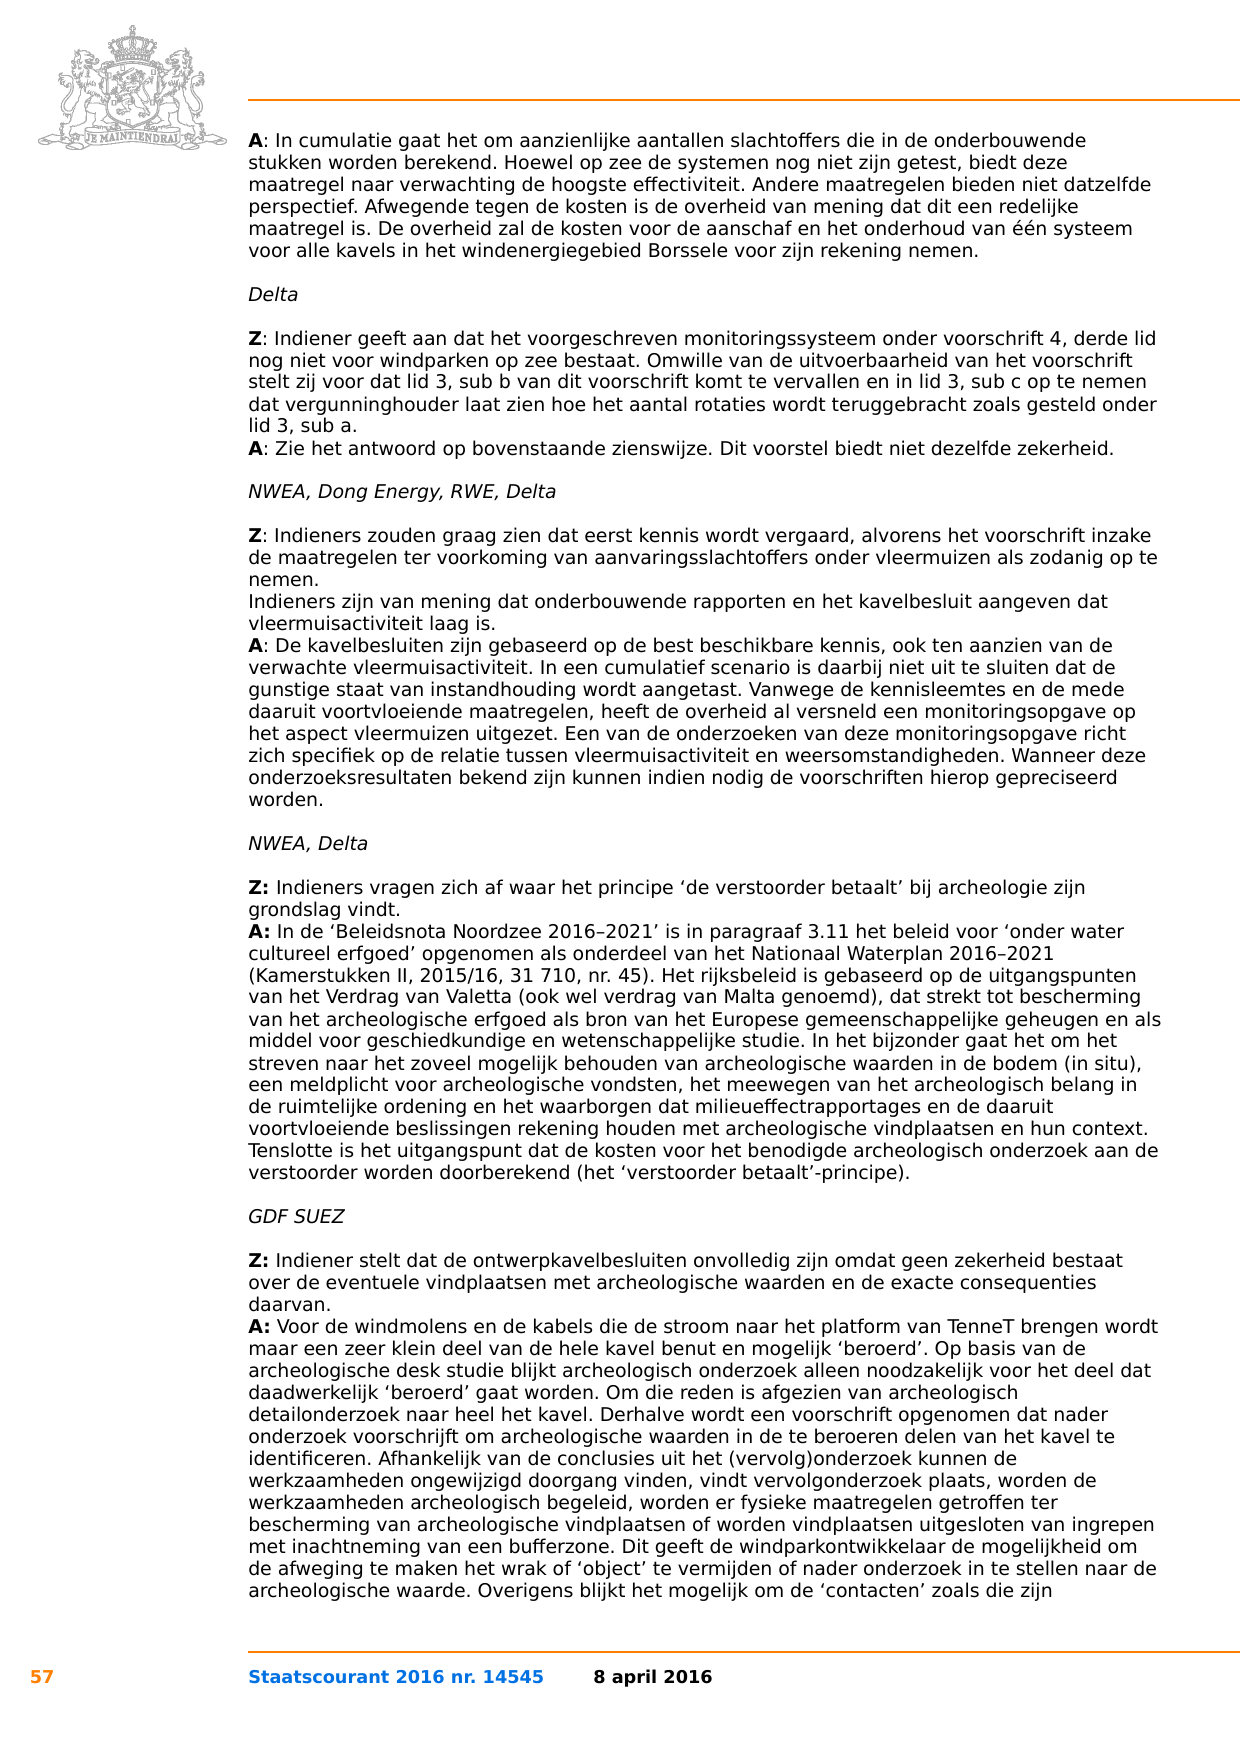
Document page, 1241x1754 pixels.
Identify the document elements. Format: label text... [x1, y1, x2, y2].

text Z: Indiener geeft aan dat het voorgeschreven monitoringssysteem onder voorschrift 4, derde lid nog niet voor windparken op zee bestaat. Omwille van de uitvoerbaarheid van het voorschrift stelt zij voor dat lid 3, sub b van dit voorschrift komt te vervallen en in lid 3, sub c op te nemen dat vergunninghouder laat zien hoe het aantal rotaties wordt teruggebracht zoals gesteld onder lid 3, sub a. [248, 327, 1163, 437]
text Z: Indieners vragen zich af waar het principe ‘de verstoorder betaalt’ bij archeologie zijn grondslag vindt. [248, 877, 1163, 921]
subtitle GDF SUEZ [248, 1206, 1163, 1228]
text Indieners zijn van mening dat onderbouwende rapporten en het kavelbesluit aangeven dat vleermuisactiviteit laag is. [248, 591, 1163, 635]
subtitle NWEA, Dong Energy, RWE, Delta [248, 481, 1163, 503]
text A: Voor de windmolens en de kabels die de stroom naar het platform van TenneT brengen wordt maar een zeer klein deel van de hele kavel benut en mogelijk ‘beroerd’. Op basis van de archeologische desk studie blijkt archeologisch onderzoek alleen noodzakelijk voor het deel dat daadwerkelijk ‘beroerd’ gaat worden. Om die reden is afgezien van archeologisch detailonderzoek naar heel het kavel. Derhalve wordt een voorschrift opgenomen dat nader onderzoek voorschrijft om archeologische waarden in de te beroeren delen van het kavel te identificeren. Afhankelijk van de conclusies uit het (vervolg)onderzoek kunnen de werkzaamheden ongewijzigd doorgang vinden, vindt vervolgonderzoek plaats, worden de werkzaamheden archeologisch begeleid, worden er fysieke maatregelen getroffen ter bescherming van archeologische vindplaatsen of worden vindplaatsen uitgesloten van ingrepen met inachtneming van een bufferzone. Dit geeft de windparkontwikkelaar de mogelijkheid om de afweging te maken het wrak of ‘object’ te vermijden of nader onderzoek in te stellen naar de archeologische waarde. Overigens blijkt het mogelijk om de ‘contacten’ zoals die zijn [248, 1316, 1163, 1602]
subtitle Delta [248, 284, 1163, 306]
text A: De kavelbesluiten zijn gebaseerd op de best beschikbare kennis, ook ten aanzien van de verwachte vleermuisactiviteit. In een cumulatief scenario is daarbij niet uit te sluiten dat de gunstige staat van instandhouding wordt aangetast. Vanwege de kennisleemtes en de mede daaruit voortvloeiende maatregelen, heeft de overheid al versneld een monitoringsopgave op het aspect vleermuizen uitgezet. Een van de onderzoeken van deze monitoringsopgave richt zich specifiek op de relatie tussen vleermuisactiviteit en weersomstandigheden. Wanneer deze onderzoeksresultaten bekend zijn kunnen indien nodig de voorschriften hierop gepreciseerd worden. [248, 635, 1163, 811]
text Z: Indieners zouden graag zien dat eerst kennis wordt vergaard, alvorens het voorschrift inzake de maatregelen ter voorkoming van aanvaringsslachtoffers onder vleermuizen als zodanig op te nemen. [248, 525, 1163, 591]
text A: In de ‘Beleidsnota Noordzee 2016–2021’ is in paragraaf 3.11 het beleid voor ‘onder water cultureel erfgoed’ opgenomen als onderdeel van het Nationaal Waterplan 2016–2021 (Kamerstukken II, 2015/16, 31 710, nr. 45). Het rijksbeleid is gebaseerd op de uitgangspunten van het Verdrag van Valetta (ook wel verdrag van Malta genoemd), dat strekt tot bescherming van het archeologische erfgoed als bron van het Europese gemeenschappelijke geheugen en als middel voor geschiedkundige en wetenschappelijke studie. In het bijzonder gaat het om het streven naar het zoveel mogelijk behouden van archeologische waarden in de bodem (in situ), een meldplicht voor archeologische vondsten, het meewegen van het archeologisch belang in de ruimtelijke ordening en het waarborgen dat milieueffectrapportages en de daaruit voortvloeiende beslissingen rekening houden met archeologische vindplaatsen en hun context. Tenslotte is het uitgangspunt dat de kosten voor het benodigde archeologisch onderzoek aan de verstoorder worden doorberekend (het ‘verstoorder betaalt’-principe). [248, 921, 1163, 1184]
text Z: Indiener stelt dat de ontwerpkavelbesluiten onvolledig zijn omdat geen zekerheid bestaat over de eventuele vindplaatsen met archeologische waarden en de exacte consequenties daarvan. [248, 1250, 1163, 1316]
text A: In cumulatie gaat het om aanzienlijke aantallen slachtoffers die in de onderbouwende stukken worden berekend. Hoewel op zee de systemen nog niet zijn getest, biedt deze maatregel naar verwachting de hoogste effectiviteit. Andere maatregelen bieden niet datzelfde perspectief. Afwegende tegen de kosten is de overheid van mening dat dit een redelijke maatregel is. De overheid zal de kosten voor de aanschaf en het onderhoud van één systeem voor alle kavels in het windenergiegebied Borssele voor zijn rekening nemen. [248, 130, 1163, 262]
picture [38, 25, 227, 150]
text A: Zie het antwoord op bovenstaande zienswijze. Dit voorstel biedt niet dezelfde zekerheid. [248, 437, 1163, 459]
subtitle NWEA, Delta [248, 833, 1163, 855]
